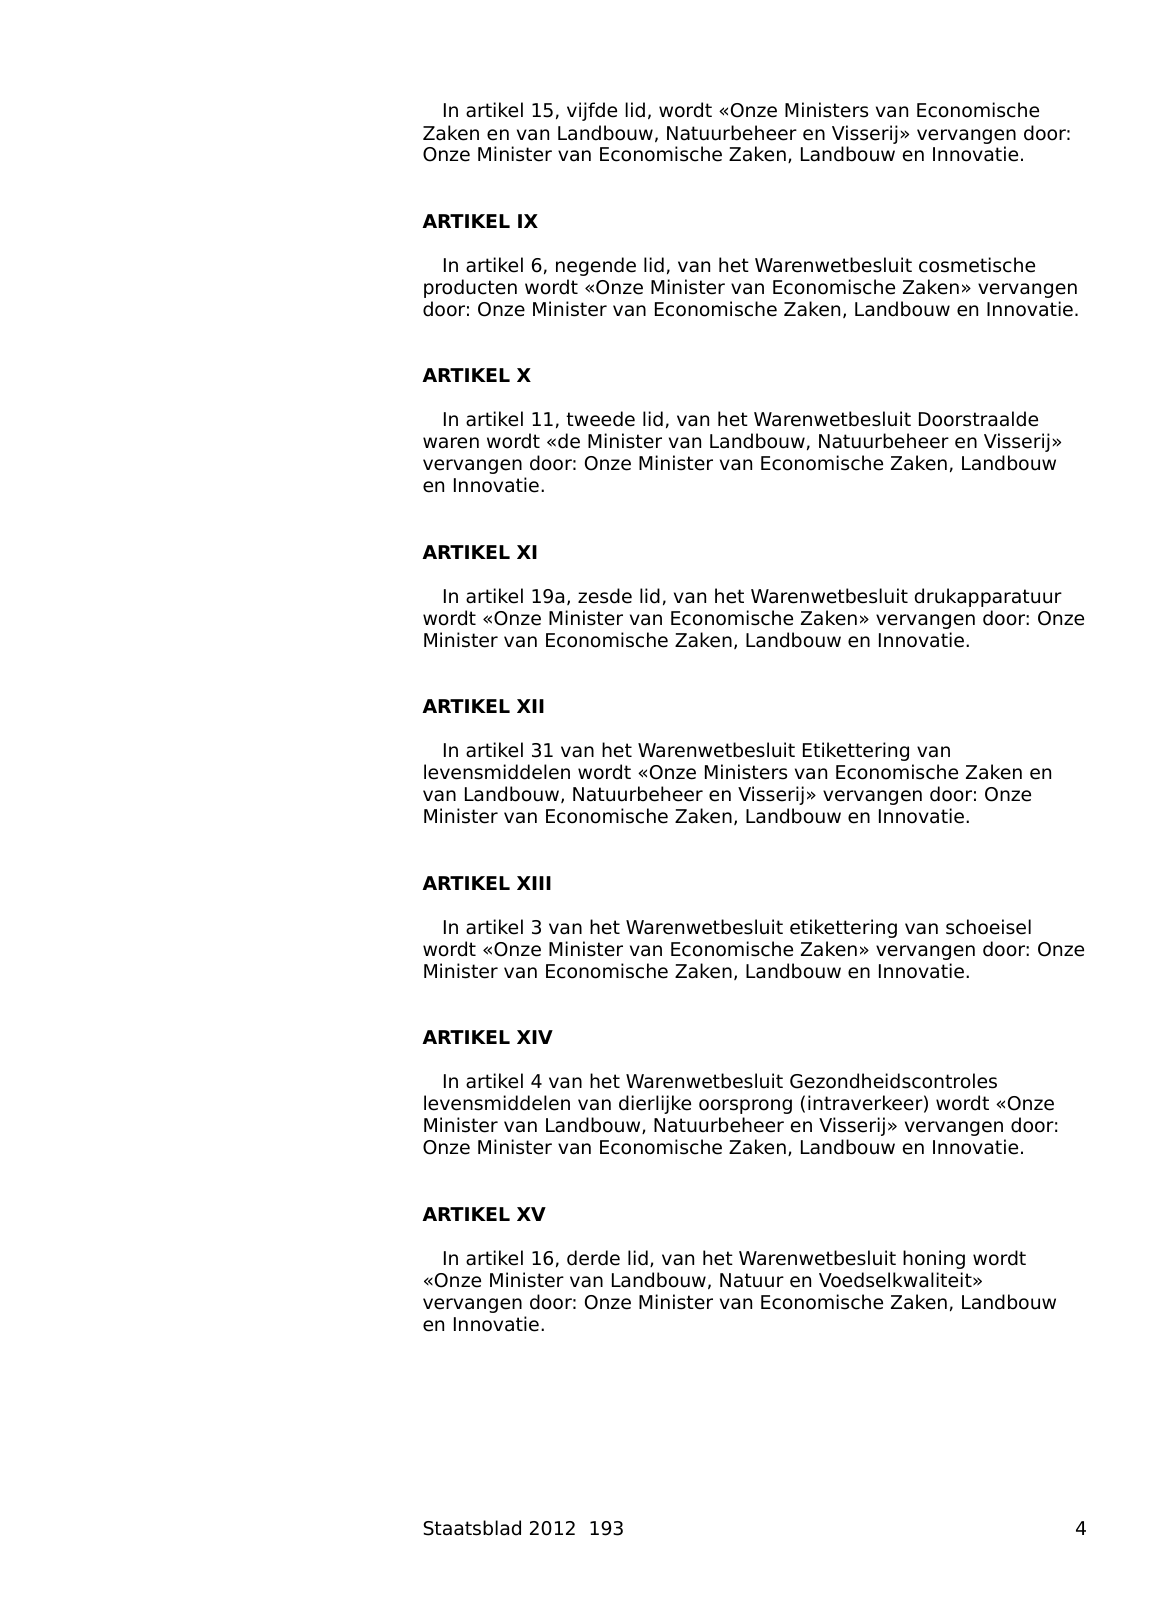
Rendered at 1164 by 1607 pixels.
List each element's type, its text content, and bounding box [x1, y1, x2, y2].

text In artikel 4 van het Warenwetbesluit Gezondheidscontroles levensmiddelen van dierlijke oorsprong (intraverkeer) wordt «Onze Minister van Landbouw, Natuurbeheer en Visserij» vervangen door: Onze Minister van Economische Zaken, Landbouw en Innovatie. [422, 1071, 1087, 1159]
subtitle ARTIKEL XV [422, 1203, 1087, 1226]
text In artikel 16, derde lid, van het Warenwetbesluit honing wordt «Onze Minister van Landbouw, Natuur en Voedselkwaliteit» vervangen door: Onze Minister van Economische Zaken, Landbouw en Innovatie. [422, 1248, 1087, 1336]
text In artikel 15, vijfde lid, wordt «Onze Ministers van Economische Zaken en van Landbouw, Natuurbeheer en Visserij» vervangen door: Onze Minister van Economische Zaken, Landbouw en Innovatie. [422, 100, 1087, 166]
subtitle ARTIKEL XI [422, 542, 1087, 564]
text In artikel 31 van het Warenwetbesluit Etikettering van levensmiddelen wordt «Onze Ministers van Economische Zaken en van Landbouw, Natuurbeheer en Visserij» vervangen door: Onze Minister van Economische Zaken, Landbouw en Innovatie. [422, 740, 1087, 828]
subtitle ARTIKEL X [422, 365, 1087, 387]
subtitle ARTIKEL XIII [422, 873, 1087, 894]
text In artikel 3 van het Warenwetbesluit etikettering van schoeisel wordt «Onze Minister van Economische Zaken» vervangen door: Onze Minister van Economische Zaken, Landbouw en Innovatie. [422, 917, 1087, 983]
text In artikel 6, negende lid, van het Warenwetbesluit cosmetische producten wordt «Onze Minister van Economische Zaken» vervangen door: Onze Minister van Economische Zaken, Landbouw en Innovatie. [422, 255, 1087, 321]
subtitle ARTIKEL IX [422, 211, 1087, 233]
text In artikel 11, tweede lid, van het Warenwetbesluit Doorstraalde waren wordt «de Minister van Landbouw, Natuurbeheer en Visserij» vervangen door: Onze Minister van Economische Zaken, Landbouw en Innovatie. [422, 409, 1087, 497]
subtitle ARTIKEL XII [422, 696, 1087, 718]
text In artikel 19a, zesde lid, van het Warenwetbesluit drukapparatuur wordt «Onze Minister van Economische Zaken» vervangen door: Onze Minister van Economische Zaken, Landbouw en Innovatie. [422, 586, 1087, 652]
subtitle ARTIKEL XIV [422, 1027, 1087, 1049]
